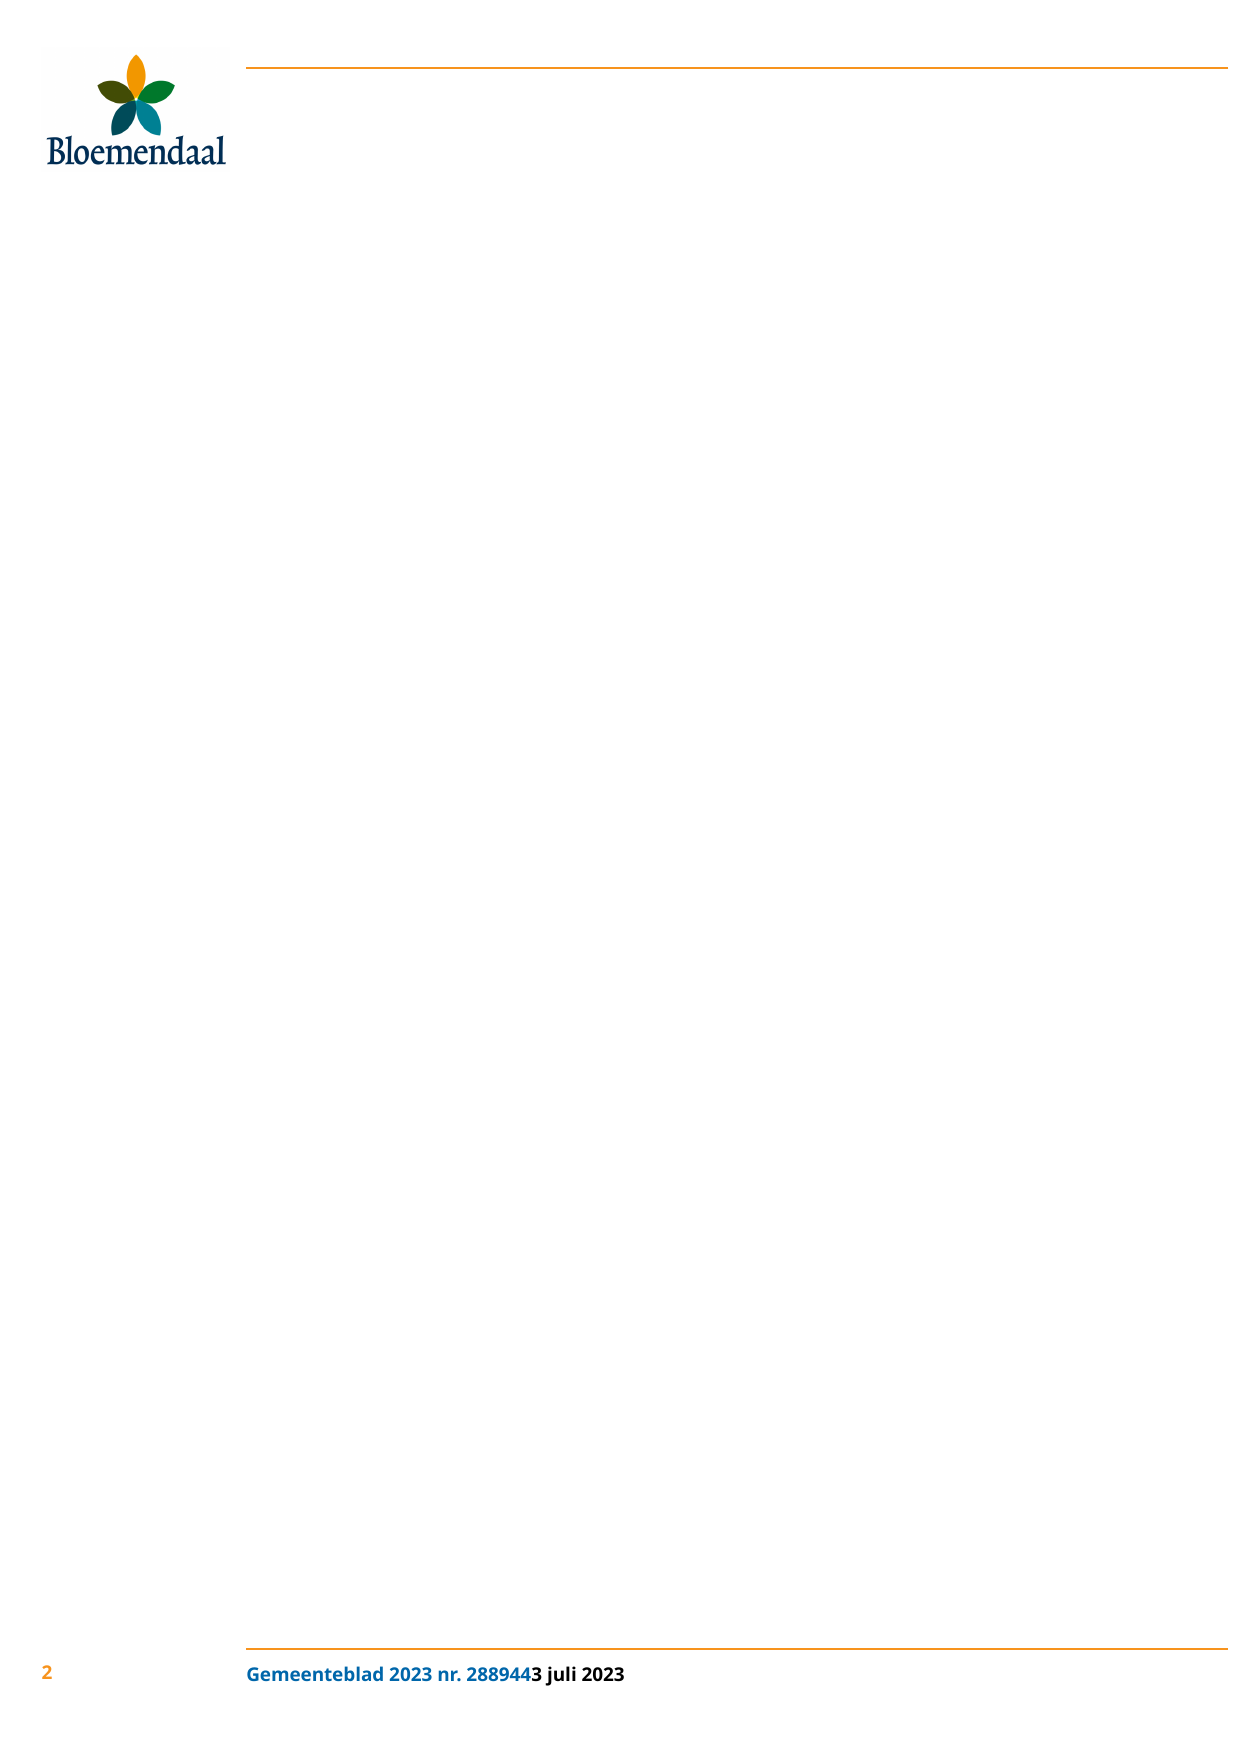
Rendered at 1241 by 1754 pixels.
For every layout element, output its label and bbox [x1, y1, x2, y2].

picture [41, 47, 231, 172]
